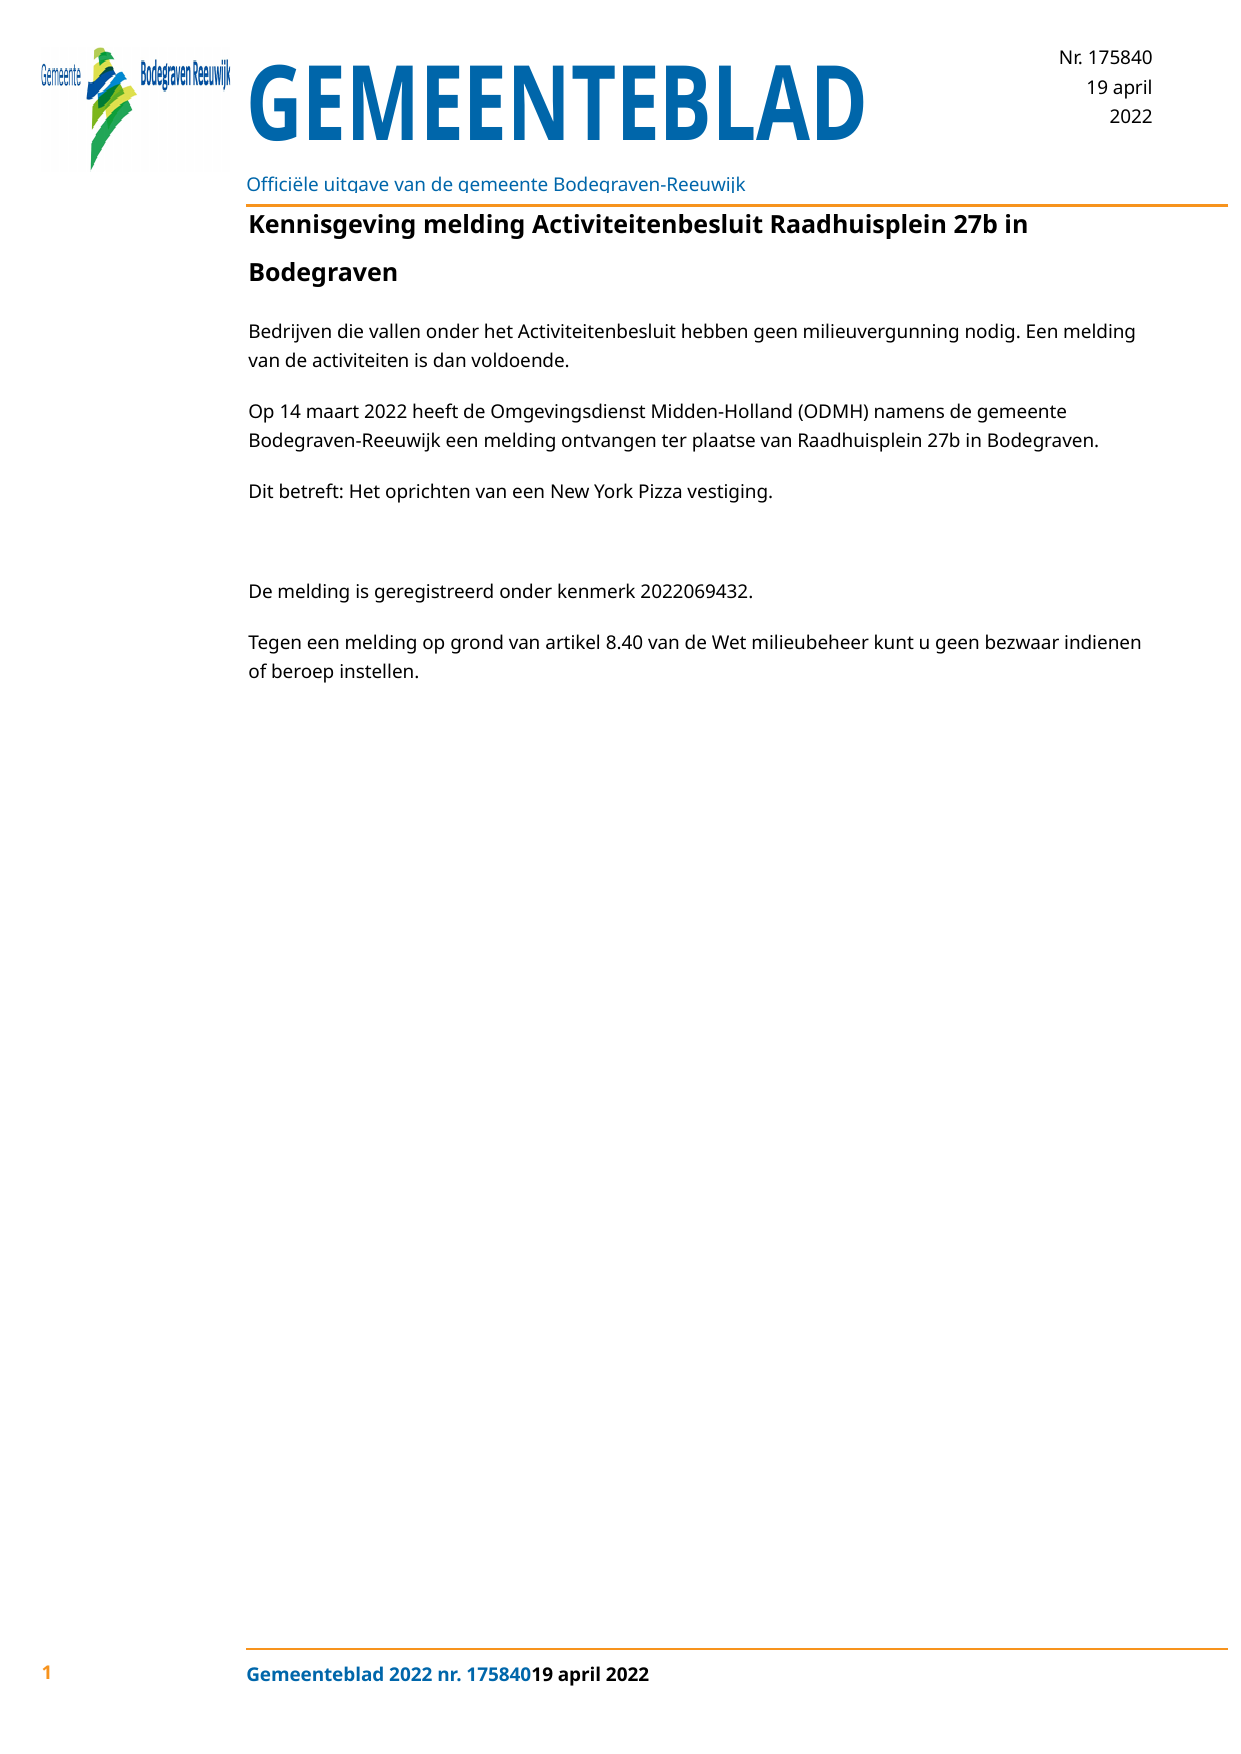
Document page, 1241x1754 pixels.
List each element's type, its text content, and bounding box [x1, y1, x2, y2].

text Bedrijven die vallen onder het Activiteitenbesluit hebben geen milieuvergunning nodig. Een melding van de activiteiten is dan voldoende. [248, 318, 1152, 373]
text Dit betreft: Het oprichten van een New York Pizza vestiging. [248, 478, 1152, 504]
text Op 14 maart 2022 heeft de Omgevingsdienst Midden-Holland (ODMH) namens de gemeente Bodegraven-Reeuwijk een melding ontvangen ter plaatse van Raadhuisplein 27b in Bodegraven. [248, 398, 1152, 453]
picture [41, 47, 231, 172]
text Kennisgeving melding Activiteitenbesluit Raadhuisplein 27b in Bodegraven [248, 207, 1152, 288]
text De melding is geregistreerd onder kenmerk 2022069432. [248, 579, 1152, 604]
text Tegen een melding op grond van artikel 8.40 van de Wet milieubeheer kunt u geen bezwaar indienen of beroep instellen. [248, 629, 1152, 684]
